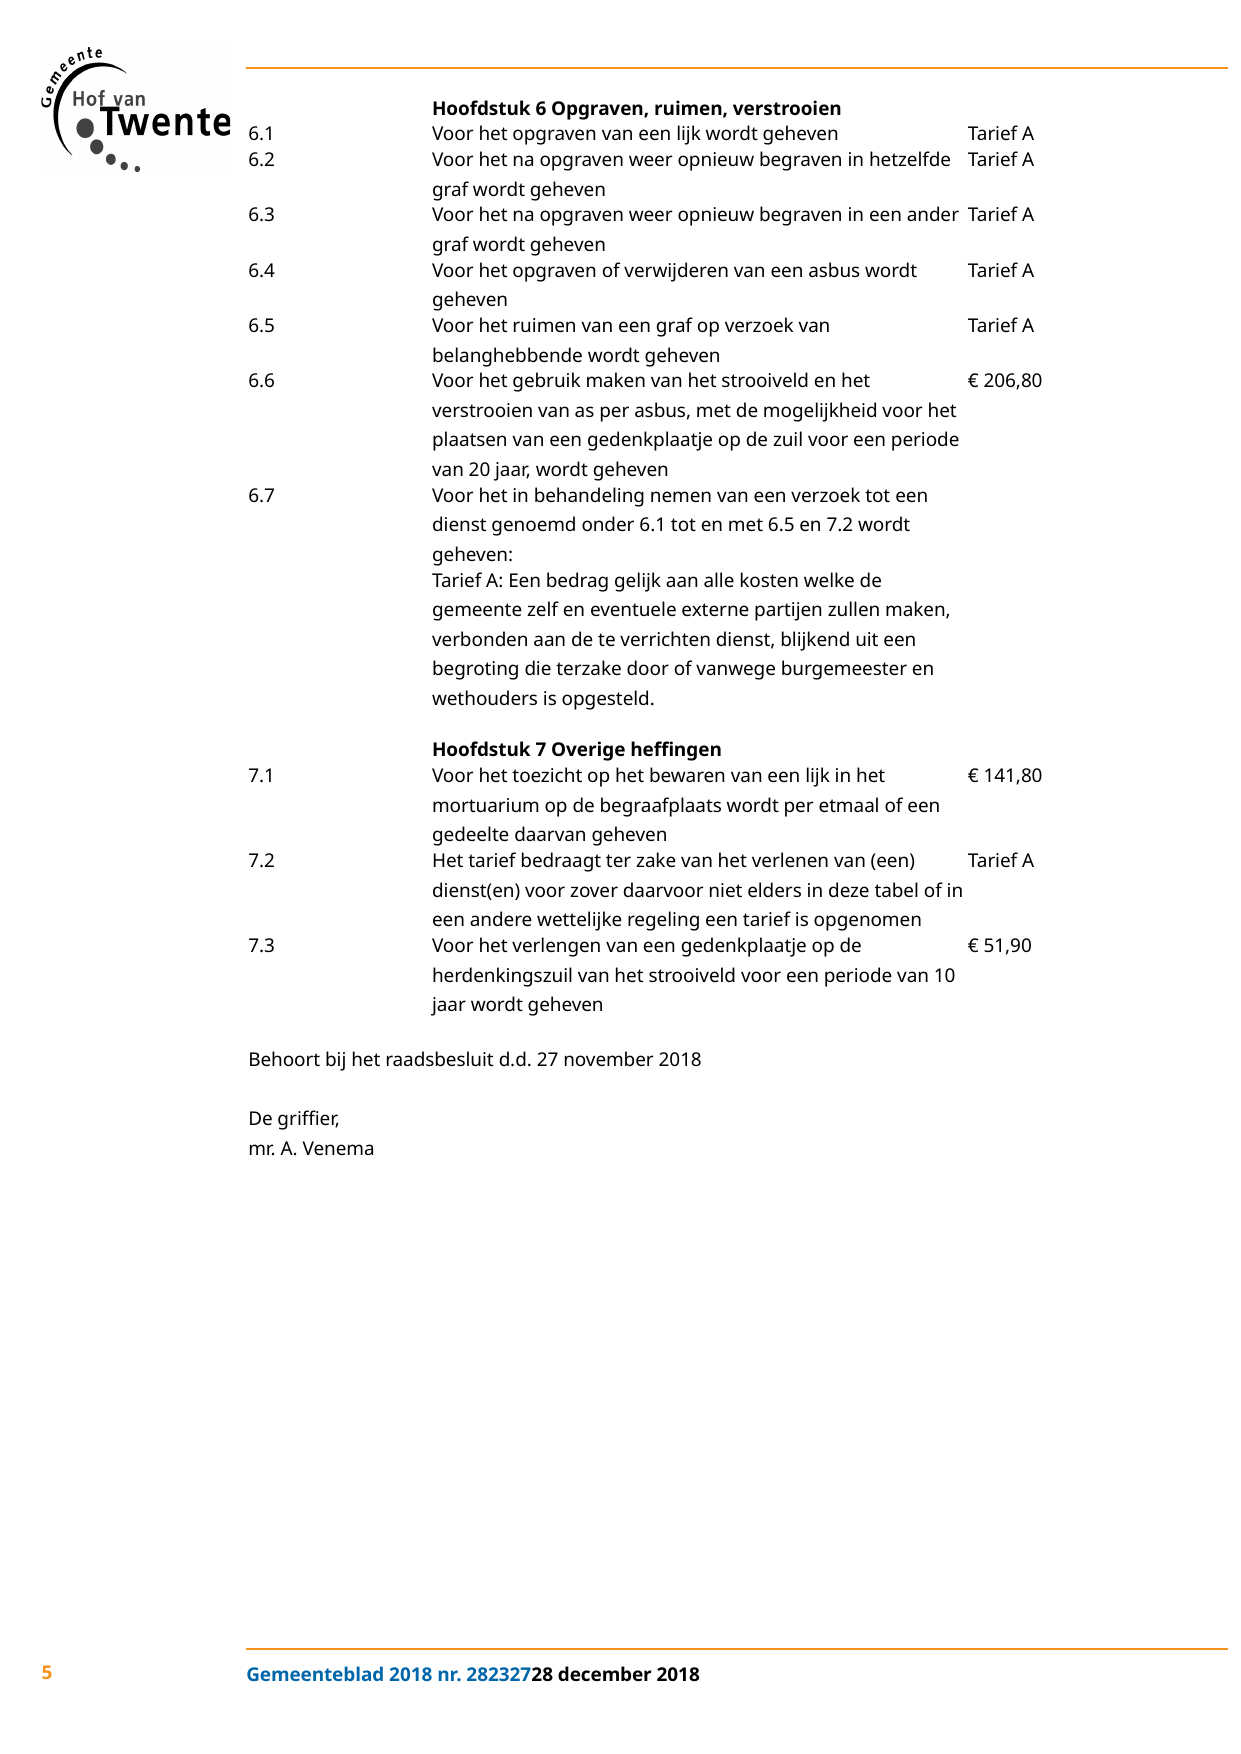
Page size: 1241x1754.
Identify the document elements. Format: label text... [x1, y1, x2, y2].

table_cell Tarief A [968, 202, 1152, 257]
table_cell Het tarief bedraagt ter zake van het verlenen van (een) dienst(en) voor zover daarvoor niet elders in deze tabel of in een andere wettelijke regeling een tarief is opgenomen [432, 847, 968, 932]
table_cell Voor het na opgraven weer opnieuw begraven in hetzelfde graf wordt geheven [432, 146, 968, 202]
table_cell Tarief A [968, 121, 1152, 146]
table_cell [248, 567, 432, 711]
table_cell Tarief A [968, 847, 1152, 932]
table_cell [432, 1017, 968, 1043]
table_cell [248, 711, 432, 737]
table_cell 6.4 [248, 257, 432, 312]
table_cell Voor het toezicht op het bewaren van een lijk in het mortuarium op de begraafplaats wordt per etmaal of een gedeelte daarvan geheven [432, 763, 968, 847]
table_cell Hoofdstuk 6 Opgraven, ruimen, verstrooien [432, 95, 968, 121]
table_cell [248, 737, 432, 762]
table_cell [968, 711, 1152, 737]
table_cell € 51,90 [968, 932, 1152, 1017]
table_cell Tarief A [968, 312, 1152, 367]
table_cell 6.5 [248, 312, 432, 367]
table_cell Voor het opgraven of verwijderen van een asbus wordt geheven [432, 257, 968, 312]
picture [41, 47, 231, 172]
table_cell Tarief A: Een bedrag gelijk aan alle kosten welke de gemeente zelf en eventuele externe partijen zullen maken, verbonden aan de te verrichten dienst, blijkend uit een begroting die terzake door of vanwege burgemeester en wethouders is opgesteld. [432, 567, 968, 711]
table_cell 7.1 [248, 763, 432, 847]
table_cell € 141,80 [968, 763, 1152, 847]
table_cell 6.1 [248, 121, 432, 146]
table_cell [432, 711, 968, 737]
table_cell 7.2 [248, 847, 432, 932]
table_cell Voor het opgraven van een lijk wordt geheven [432, 121, 968, 146]
table_cell [968, 482, 1152, 567]
table_cell [968, 567, 1152, 711]
table_cell [248, 95, 432, 121]
table_cell Voor het ruimen van een graf op verzoek van belanghebbende wordt geheven [432, 312, 968, 367]
table_cell Tarief A [968, 257, 1152, 312]
table_cell 6.3 [248, 202, 432, 257]
text De griffier, [248, 1105, 1152, 1131]
table_cell 7.3 [248, 932, 432, 1017]
table_cell Voor het gebruik maken van het strooiveld en het verstrooien van as per asbus, met de mogelijkheid voor het plaatsen van een gedenkplaatje op de zuil voor een periode van 20 jaar, wordt geheven [432, 368, 968, 482]
table_cell Voor het na opgraven weer opnieuw begraven in een ander graf wordt geheven [432, 202, 968, 257]
table_cell Tarief A [968, 146, 1152, 202]
table_cell Hoofdstuk 7 Overige heffingen [432, 737, 968, 762]
table_cell [248, 1017, 432, 1043]
table_cell [968, 1017, 1152, 1043]
table_cell [968, 737, 1152, 762]
table_cell [968, 95, 1152, 121]
table_cell Voor het verlengen van een gedenkplaatje op de herdenkingszuil van het strooiveld voor een periode van 10 jaar wordt geheven [432, 932, 968, 1017]
table_cell 6.7 [248, 482, 432, 567]
text mr. A. Venema [248, 1135, 1152, 1161]
table_cell Voor het in behandeling nemen van een verzoek tot een dienst genoemd onder 6.1 tot en met 6.5 en 7.2 wordt geheven: [432, 482, 968, 567]
text Behoort bij het raadsbesluit d.d. 27 november 2018 [248, 1046, 1152, 1072]
table_cell € 206,80 [968, 368, 1152, 482]
table_cell 6.2 [248, 146, 432, 202]
table_cell 6.6 [248, 368, 432, 482]
